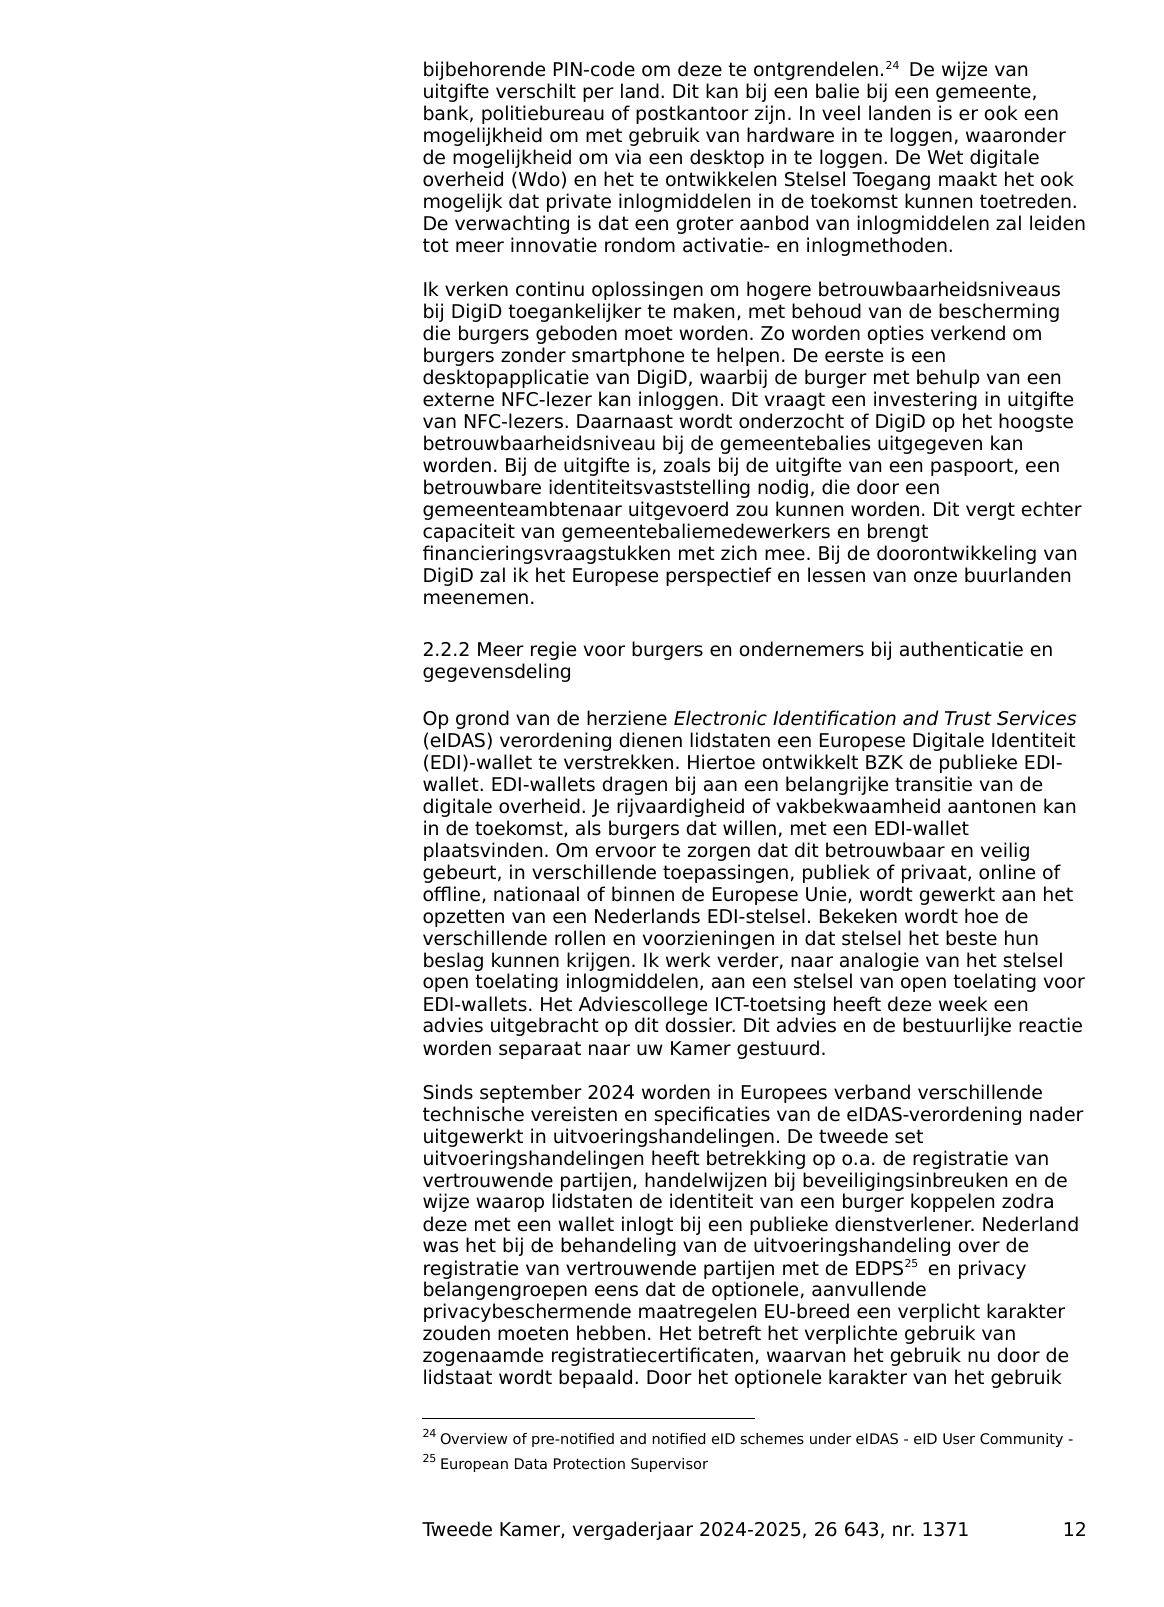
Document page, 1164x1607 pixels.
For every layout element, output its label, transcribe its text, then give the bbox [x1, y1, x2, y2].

text bijbehorende PIN-code om deze te ontgrendelen. De wijze van uitgifte verschilt per land. Dit kan bij een balie bij een gemeente, bank, politiebureau of postkantoor zijn. In veel landen is er ook een mogelijkheid om met gebruik van hardware in te loggen, waaronder de mogelijkheid om via een desktop in te loggen. De Wet digitale overheid (Wdo) en het te ontwikkelen Stelsel Toegang maakt het ook mogelijk dat private inlogmiddelen in de toekomst kunnen toetreden. De verwachting is dat een groter aanbod van inlogmiddelen zal leiden tot meer innovatie rondom activatie- en inlogmethoden. [422, 59, 1087, 257]
subtitle 2.2.2 Meer regie voor burgers en ondernemers bij authenticatie en gegevensdeling [422, 639, 1087, 683]
text Sinds september 2024 worden in Europees verband verschillende technische vereisten en specificaties van de eIDAS-verordening nader uitgewerkt in uitvoeringshandelingen. De tweede set uitvoeringshandelingen heeft betrekking op o.a. de registratie van vertrouwende partijen, handelwijzen bij beveiligingsinbreuken en de wijze waarop lidstaten de identiteit van een burger koppelen zodra deze met een wallet inlogt bij een publieke dienstverlener. Nederland was het bij de behandeling van de uitvoeringshandeling over de registratie van vertrouwende partijen met de EDPS en privacy belangengroepen eens dat de optionele, aanvullende privacybeschermende maatregelen EU-breed een verplicht karakter zouden moeten hebben. Het betreft het verplichte gebruik van zogenaamde registratiecertificaten, waarvan het gebruik nu door de lidstaat wordt bepaald. Door het optionele karakter van het gebruik [422, 1082, 1087, 1389]
text European Data Protection Supervisor [422, 1452, 1087, 1474]
text Overview of pre-notified and notified eID schemes under eIDAS - eID User Community - [422, 1427, 1087, 1449]
text Ik verken continu oplossingen om hogere betrouwbaarheidsniveaus bij DigiD toegankelijker te maken, met behoud van de bescherming die burgers geboden moet worden. Zo worden opties verkend om burgers zonder smartphone te helpen. De eerste is een desktopapplicatie van DigiD, waarbij de burger met behulp van een externe NFC-lezer kan inloggen. Dit vraagt een investering in uitgifte van NFC-lezers. Daarnaast wordt onderzocht of DigiD op het hoogste betrouwbaarheidsniveau bij de gemeentebalies uitgegeven kan worden. Bij de uitgifte is, zoals bij de uitgifte van een paspoort, een betrouwbare identiteitsvaststelling nodig, die door een gemeenteambtenaar uitgevoerd zou kunnen worden. Dit vergt echter capaciteit van gemeentebaliemedewerkers en brengt financieringsvraagstukken met zich mee. Bij de doorontwikkeling van DigiD zal ik het Europese perspectief en lessen van onze buurlanden meenemen. [422, 279, 1087, 609]
text Op grond van de herziene Electronic Identification and Trust Services (eIDAS) verordening dienen lidstaten een Europese Digitale Identiteit (EDI)-wallet te verstrekken. Hiertoe ontwikkelt BZK de publieke EDI-wallet. EDI-wallets dragen bij aan een belangrijke transitie van de digitale overheid. Je rijvaardigheid of vakbekwaamheid aantonen kan in de toekomst, als burgers dat willen, met een EDI-wallet plaatsvinden. Om ervoor te zorgen dat dit betrouwbaar en veilig gebeurt, in verschillende toepassingen, publiek of privaat, online of offline, nationaal of binnen de Europese Unie, wordt gewerkt aan het opzetten van een Nederlands EDI-stelsel. Bekeken wordt hoe de verschillende rollen en voorzieningen in dat stelsel het beste hun beslag kunnen krijgen. Ik werk verder, naar analogie van het stelsel open toelating inlogmiddelen, aan een stelsel van open toelating voor EDI-wallets. Het Adviescollege ICT-toetsing heeft deze week een advies uitgebracht op dit dossier. Dit advies en de bestuurlijke reactie worden separaat naar uw Kamer gestuurd. [422, 708, 1087, 1059]
